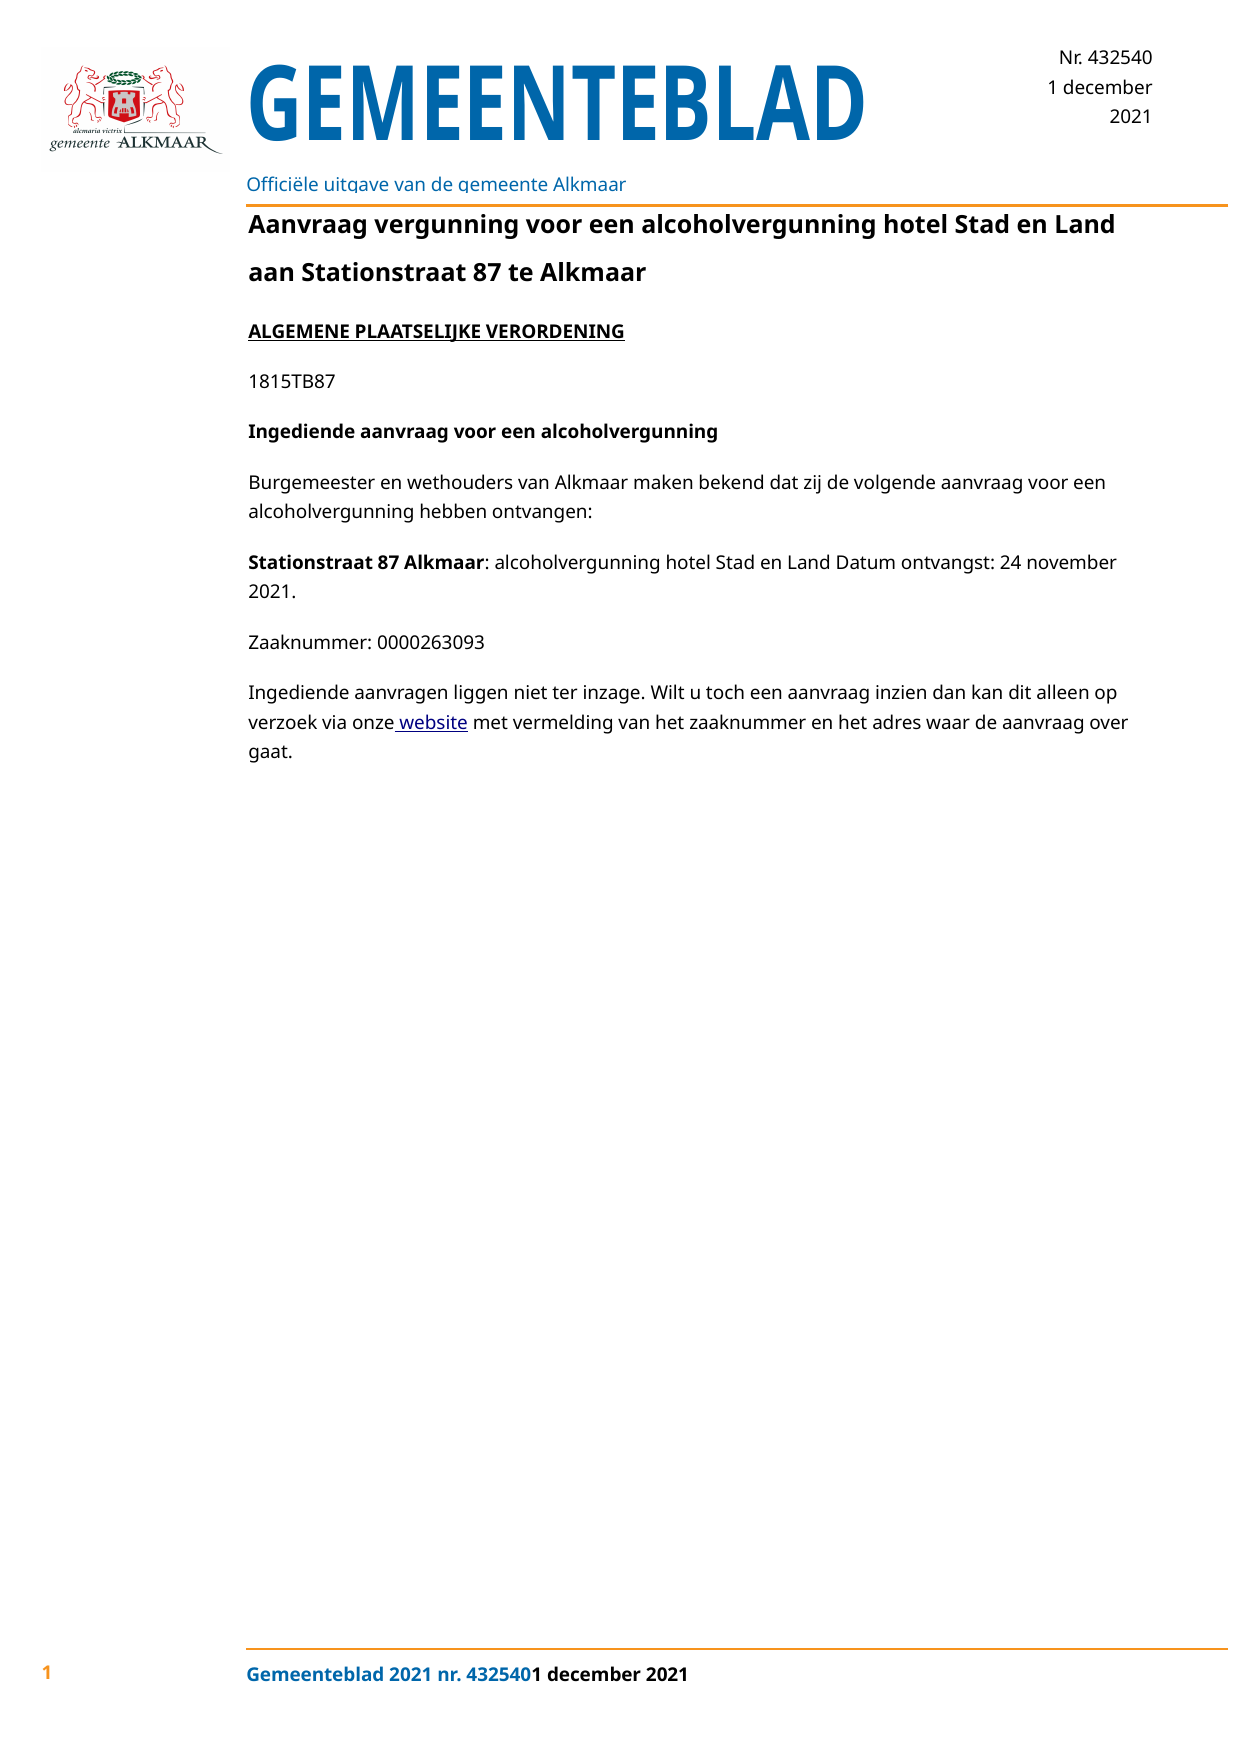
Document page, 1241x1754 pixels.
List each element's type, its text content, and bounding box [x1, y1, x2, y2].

text Burgemeester en wethouders van Alkmaar maken bekend dat zij de volgende aanvraag voor een alcoholvergunning hebben ontvangen: [248, 469, 1152, 524]
text Aanvraag vergunning voor een alcoholvergunning hotel Stad en Land aan Stationstraat 87 te Alkmaar [248, 207, 1152, 288]
text Ingediende aanvragen liggen niet ter inzage. Wilt u toch een aanvraag inzien dan kan dit alleen op verzoek via onze website met vermelding van het zaaknummer en het adres waar de aanvraag over gaat. [248, 679, 1152, 764]
text Zaaknummer: 0000263093 [248, 629, 1152, 655]
text ALGEMENE PLAATSELIJKE VERORDENING [248, 318, 1152, 344]
text Ingediende aanvraag voor een alcoholvergunning [248, 419, 1152, 444]
picture [41, 47, 231, 172]
text Stationstraat 87 Alkmaar: alcoholvergunning hotel Stad en Land Datum ontvangst: 24 november 2021. [248, 549, 1152, 604]
text 1815TB87 [248, 368, 1152, 394]
